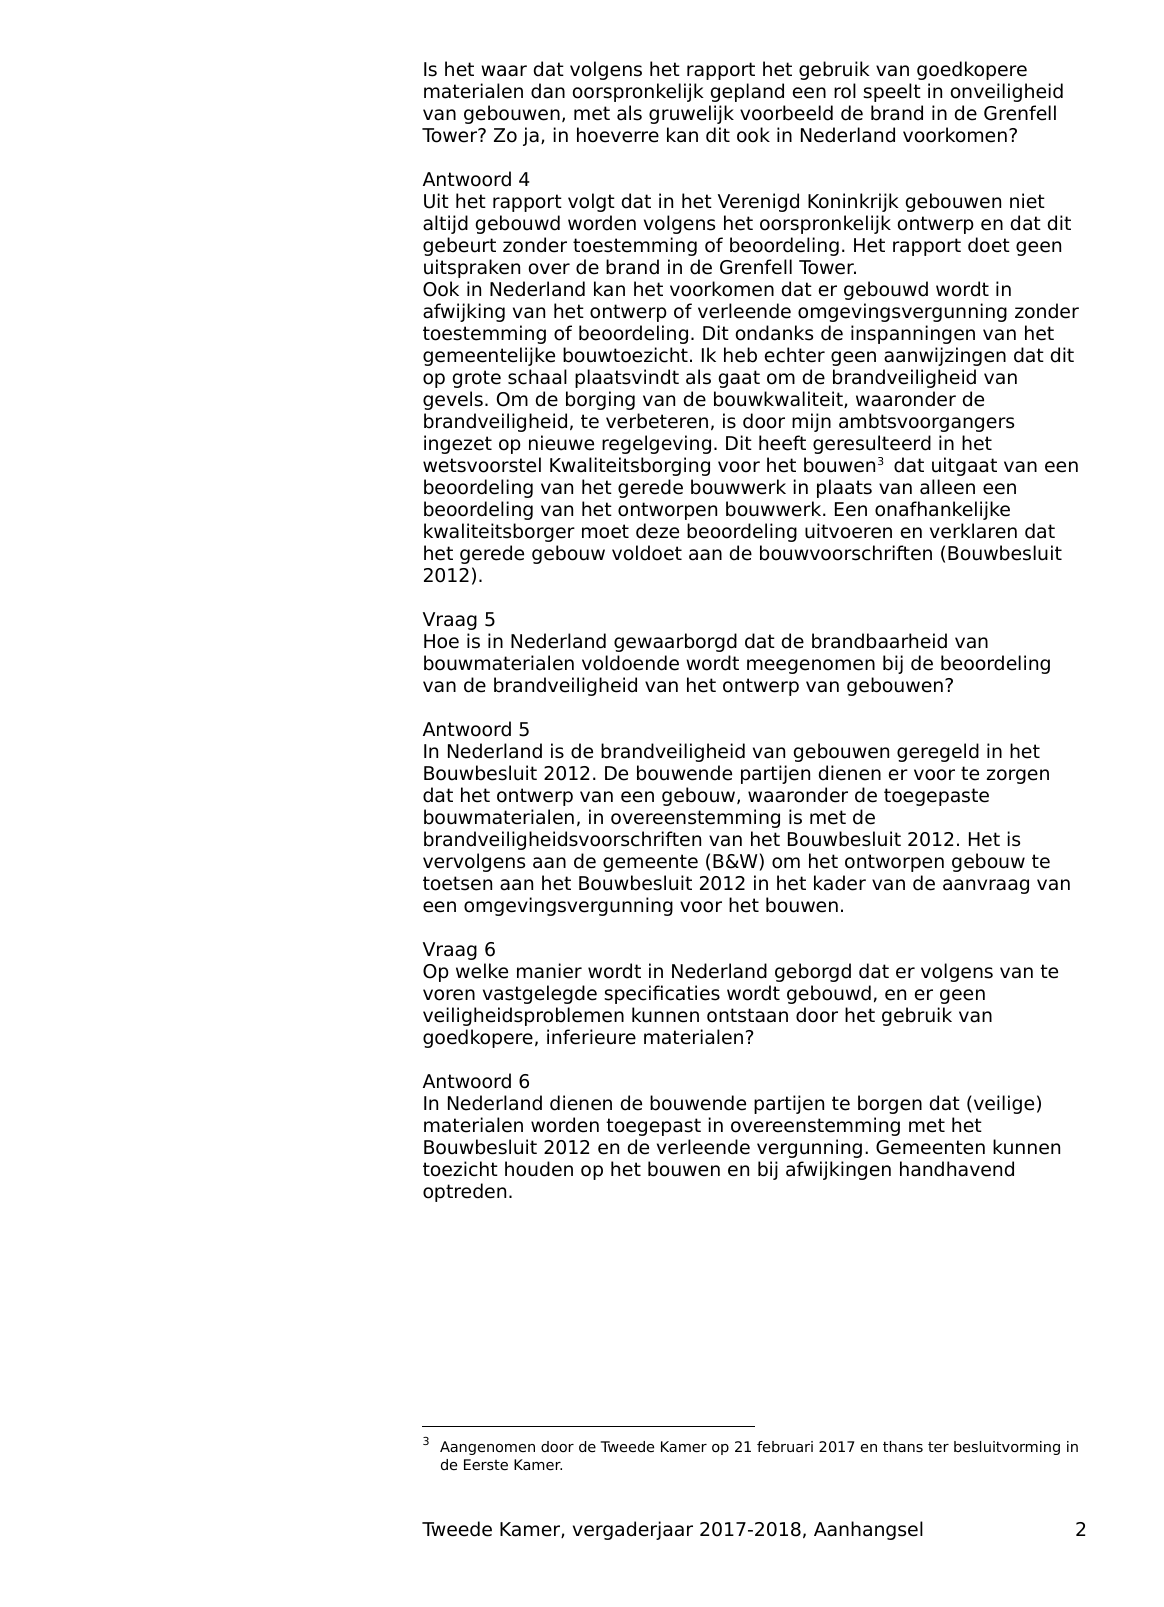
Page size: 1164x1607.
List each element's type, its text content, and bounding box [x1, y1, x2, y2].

text Antwoord 4 [422, 169, 1087, 191]
text Vraag 6 [422, 939, 1087, 961]
text Ook in Nederland kan het voorkomen dat er gebouwd wordt in afwijking van het ontwerp of verleende omgevingsvergunning zonder toestemming of beoordeling. Dit ondanks de inspanningen van het gemeentelijke bouwtoezicht. Ik heb echter geen aanwijzingen dat dit op grote schaal plaatsvindt als gaat om de brandveiligheid van gevels. Om de borging van de bouwkwaliteit, waaronder de brandveiligheid, te verbeteren, is door mijn ambtsvoorgangers ingezet op nieuwe regelgeving. Dit heeft geresulteerd in het wetsvoorstel Kwaliteitsborging voor het bouwen dat uitgaat van een beoordeling van het gerede bouwwerk in plaats van alleen een beoordeling van het ontworpen bouwwerk. Een onafhankelijke kwaliteitsborger moet deze beoordeling uitvoeren en verklaren dat het gerede gebouw voldoet aan de bouwvoorschriften (Bouwbesluit 2012). [422, 279, 1087, 587]
text Hoe is in Nederland gewaarborgd dat de brandbaarheid van bouwmaterialen voldoende wordt meegenomen bij de beoordeling van de brandveiligheid van het ontwerp van gebouwen? [422, 631, 1087, 697]
text Is het waar dat volgens het rapport het gebruik van goedkopere materialen dan oorspronkelijk gepland een rol speelt in onveiligheid van gebouwen, met als gruwelijk voorbeeld de brand in de Grenfell Tower? Zo ja, in hoeverre kan dit ook in Nederland voorkomen? [422, 59, 1087, 147]
text In Nederland is de brandveiligheid van gebouwen geregeld in het Bouwbesluit 2012. De bouwende partijen dienen er voor te zorgen dat het ontwerp van een gebouw, waaronder de toegepaste bouwmaterialen, in overeenstemming is met de brandveiligheidsvoorschriften van het Bouwbesluit 2012. Het is vervolgens aan de gemeente (B&W) om het ontworpen gebouw te toetsen aan het Bouwbesluit 2012 in het kader van de aanvraag van een omgevingsvergunning voor het bouwen. [422, 741, 1087, 917]
text Op welke manier wordt in Nederland geborgd dat er volgens van te voren vastgelegde specificaties wordt gebouwd, en er geen veiligheidsproblemen kunnen ontstaan door het gebruik van goedkopere, inferieure materialen? [422, 961, 1087, 1049]
text Aangenomen door de Tweede Kamer op 21 februari 2017 en thans ter besluitvorming in de Eerste Kamer. [422, 1435, 1087, 1474]
text Antwoord 6 [422, 1071, 1087, 1093]
text Uit het rapport volgt dat in het Verenigd Koninkrijk gebouwen niet altijd gebouwd worden volgens het oorspronkelijk ontwerp en dat dit gebeurt zonder toestemming of beoordeling. Het rapport doet geen uitspraken over de brand in de Grenfell Tower. [422, 191, 1087, 279]
text In Nederland dienen de bouwende partijen te borgen dat (veilige) materialen worden toegepast in overeenstemming met het Bouwbesluit 2012 en de verleende vergunning. Gemeenten kunnen toezicht houden op het bouwen en bij afwijkingen handhavend optreden. [422, 1093, 1087, 1203]
text Antwoord 5 [422, 719, 1087, 741]
text Vraag 5 [422, 609, 1087, 631]
